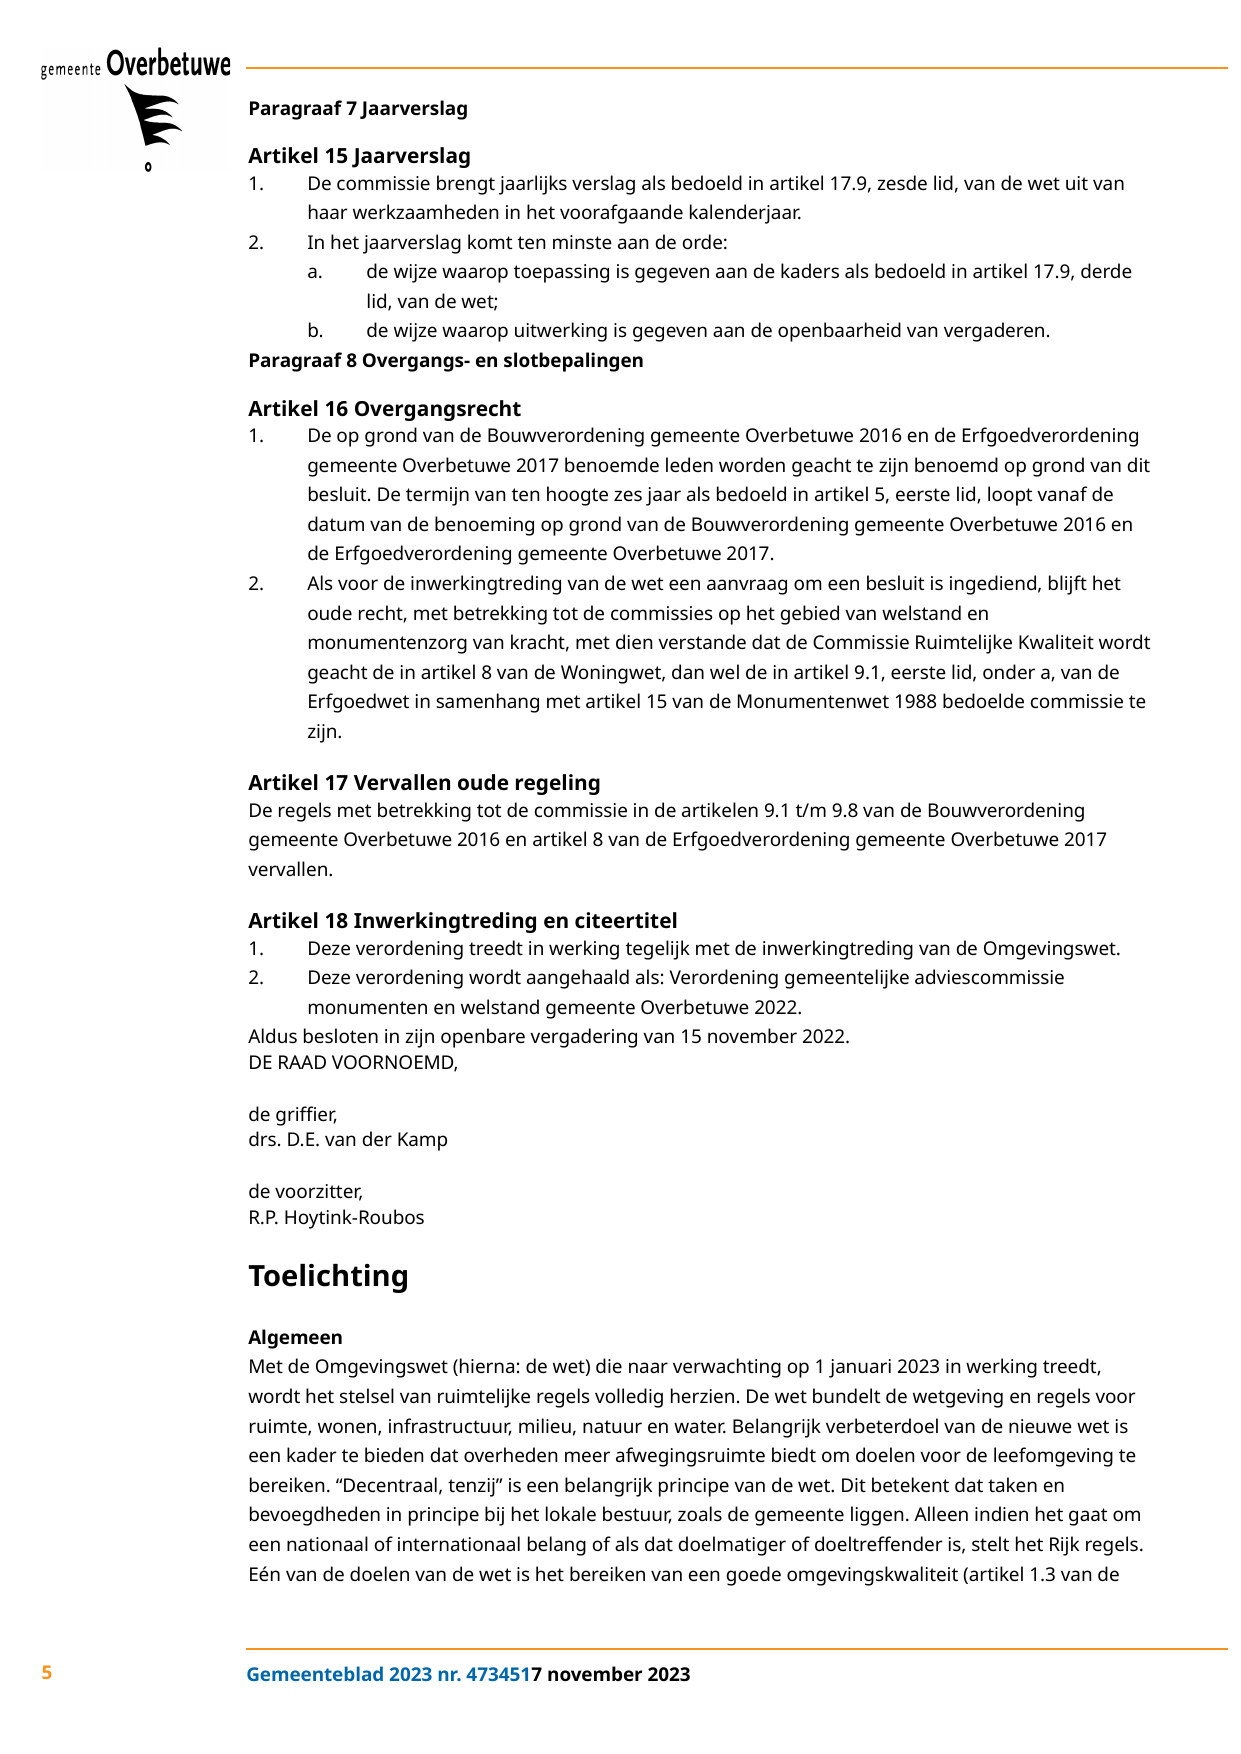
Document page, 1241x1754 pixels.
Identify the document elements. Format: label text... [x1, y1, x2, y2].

text Paragraaf 8 Overgangs- en slotbepalingen [248, 347, 1152, 373]
text DE RAAD VOORNOEMD, [248, 1049, 1152, 1075]
text Algemeen [248, 1324, 1152, 1350]
list De commissie brengt jaarlijks verslag als bedoeld in artikel 17.9, zesde lid, van de wet uit van haar werkzaamheden in het voorafgaande kalenderjaar. [248, 170, 1152, 225]
text Artikel 17 Vervallen oude regeling [248, 768, 1152, 797]
picture [41, 47, 231, 172]
list de wijze waarop toepassing is gegeven aan de kaders als bedoeld in artikel 17.9, derde lid, van de wet; [307, 258, 1152, 314]
text de griffier, [248, 1101, 1152, 1127]
list Als voor de inwerkingtreding van de wet een aanvraag om een besluit is ingediend, blijft het oude recht, met betrekking tot de commissies op het gebied van welstand en monumentenzorg van kracht, met dien verstande dat de Commissie Ruimtelijke Kwaliteit wordt geacht de in artikel 8 van de Woningwet, dan wel de in artikel 9.1, eerste lid, onder a, van de Erfgoedwet in samenhang met artikel 15 van de Monumentenwet 1988 bedoelde commissie te zijn. [248, 570, 1152, 744]
list In het jaarverslag komt ten minste aan de orde: [248, 229, 1152, 255]
list De op grond van de Bouwverordening gemeente Overbetuwe 2016 en de Erfgoedverordening gemeente Overbetuwe 2017 benoemde leden worden geacht te zijn benoemd op grond van dit besluit. De termijn van ten hoogte zes jaar als bedoeld in artikel 5, eerste lid, loopt vanaf de datum van de benoeming op grond van de Bouwverordening gemeente Overbetuwe 2016 en de Erfgoedverordening gemeente Overbetuwe 2017. [248, 422, 1152, 566]
text drs. D.E. van der Kamp [248, 1127, 1152, 1152]
text de voorzitter, [248, 1178, 1152, 1204]
text Artikel 16 Overgangsrecht [248, 394, 1152, 422]
text Toelichting [248, 1255, 1152, 1295]
text Artikel 18 Inwerkingtreding en citeertitel [248, 907, 1152, 935]
list Deze verordening treedt in werking tegelijk met de inwerkingtreding van de Omgevingswet. [248, 935, 1152, 961]
text Paragraaf 7 Jaarverslag [248, 95, 1152, 121]
text Met de Omgevingswet (hierna: de wet) die naar verwachting op 1 januari 2023 in werking treedt, wordt het stelsel van ruimtelijke regels volledig herzien. De wet bundelt de wetgeving en regels voor ruimte, wonen, infrastructuur, milieu, natuur en water. Belangrijk verbeterdoel van de nieuwe wet is een kader te bieden dat overheden meer afwegingsruimte biedt om doelen voor de leefomgeving te bereiken. “Decentraal, tenzij” is een belangrijk principe van de wet. Dit betekent dat taken en bevoegdheden in principe bij het lokale bestuur, zoals de gemeente liggen. Alleen indien het gaat om een nationaal of internationaal belang of als dat doelmatiger of doeltreffender is, stelt het Rijk regels. [248, 1354, 1152, 1557]
list de wijze waarop uitwerking is gegeven aan de openbaarheid van vergaderen. [307, 318, 1152, 343]
text R.P. Hoytink-Roubos [248, 1204, 1152, 1229]
text Eén van de doelen van de wet is het bereiken van een goede omgevingskwaliteit (artikel 1.3 van de [248, 1561, 1152, 1587]
list Deze verordening wordt aangehaald als: Verordening gemeentelijke adviescommissie monumenten en welstand gemeente Overbetuwe 2022. [248, 964, 1152, 1020]
text Aldus besloten in zijn openbare vergadering van 15 november 2022. [248, 1024, 1152, 1049]
text De regels met betrekking tot de commissie in de artikelen 9.1 t/m 9.8 van de Bouwverordening gemeente Overbetuwe 2016 en artikel 8 van de Erfgoedverordening gemeente Overbetuwe 2017 vervallen. [248, 797, 1152, 882]
text Artikel 15 Jaarverslag [248, 141, 1152, 170]
